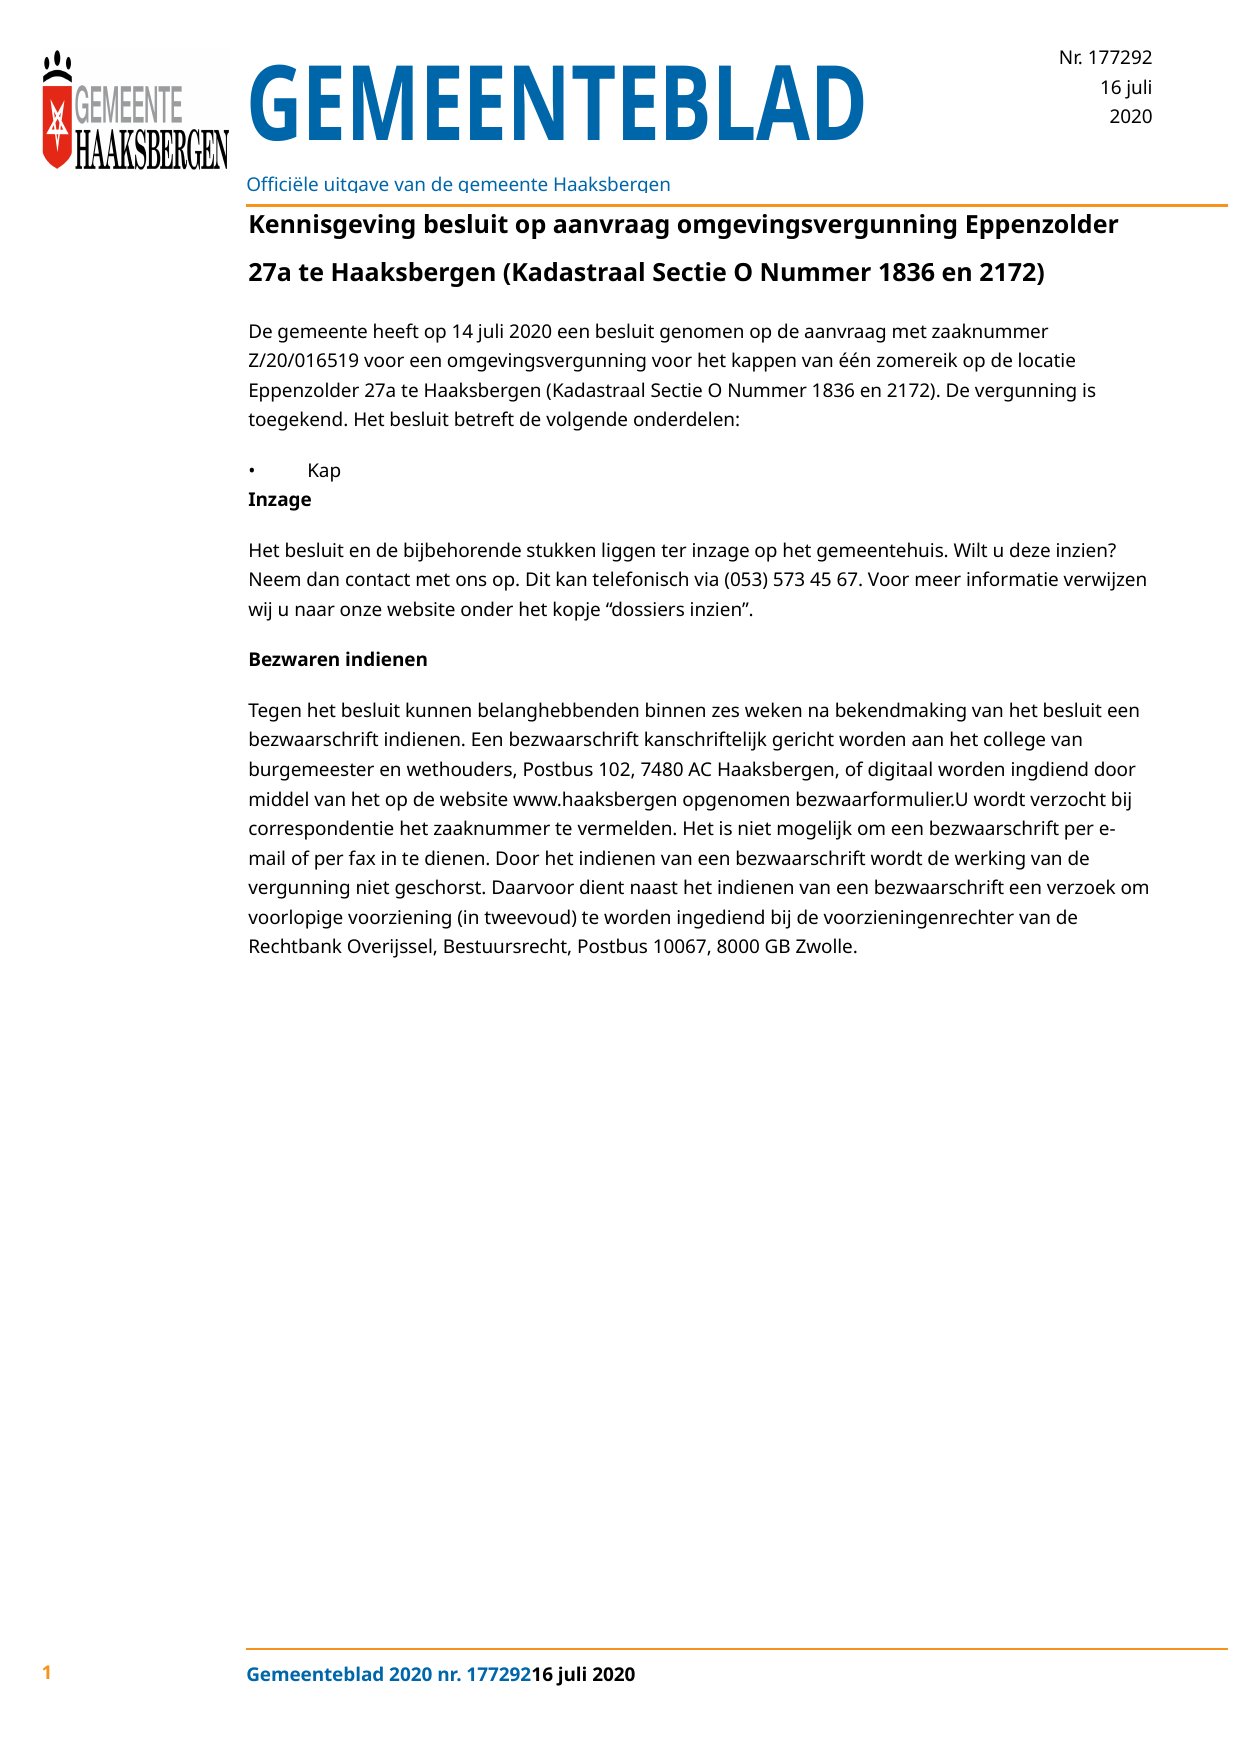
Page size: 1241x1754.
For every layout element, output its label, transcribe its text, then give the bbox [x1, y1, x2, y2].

text Het besluit en de bijbehorende stukken liggen ter inzage op het gemeentehuis. Wilt u deze inzien? Neem dan contact met ons op. Dit kan telefonisch via (053) 573 45 67. Voor meer informatie verwijzen wij u naar onze website onder het kopje “dossiers inzien”. [248, 537, 1152, 622]
text Inzage [248, 487, 1152, 512]
list Kap [248, 457, 1152, 483]
text Kennisgeving besluit op aanvraag omgevingsvergunning Eppenzolder 27a te Haaksbergen (Kadastraal Sectie O Nummer 1836 en 2172) [248, 207, 1152, 288]
text De gemeente heeft op 14 juli 2020 een besluit genomen op de aanvraag met zaaknummer Z/20/016519 voor een omgevingsvergunning voor het kappen van één zomereik op de locatie Eppenzolder 27a te Haaksbergen (Kadastraal Sectie O Nummer 1836 en 2172). De vergunning is toegekend. Het besluit betreft de volgende onderdelen: [248, 318, 1152, 432]
text Tegen het besluit kunnen belanghebbenden binnen zes weken na bekendmaking van het besluit een bezwaarschrift indienen. Een bezwaarschrift kanschriftelijk gericht worden aan het college van burgemeester en wethouders, Postbus 102, 7480 AC Haaksbergen, of digitaal worden ingdiend door middel van het op de website www.haaksbergen opgenomen bezwaarformulier.U wordt verzocht bij correspondentie het zaaknummer te vermelden. Het is niet mogelijk om een bezwaarschrift per e-mail of per fax in te dienen. Door het indienen van een bezwaarschrift wordt de werking van de vergunning niet geschorst. Daarvoor dient naast het indienen van een bezwaarschrift een verzoek om voorlopige voorziening (in tweevoud) te worden ingediend bij de voorzieningenrechter van de Rechtbank Overijssel, Bestuursrecht, Postbus 10067, 8000 GB Zwolle. [248, 697, 1152, 959]
picture [41, 47, 231, 172]
text Bezwaren indienen [248, 647, 1152, 672]
